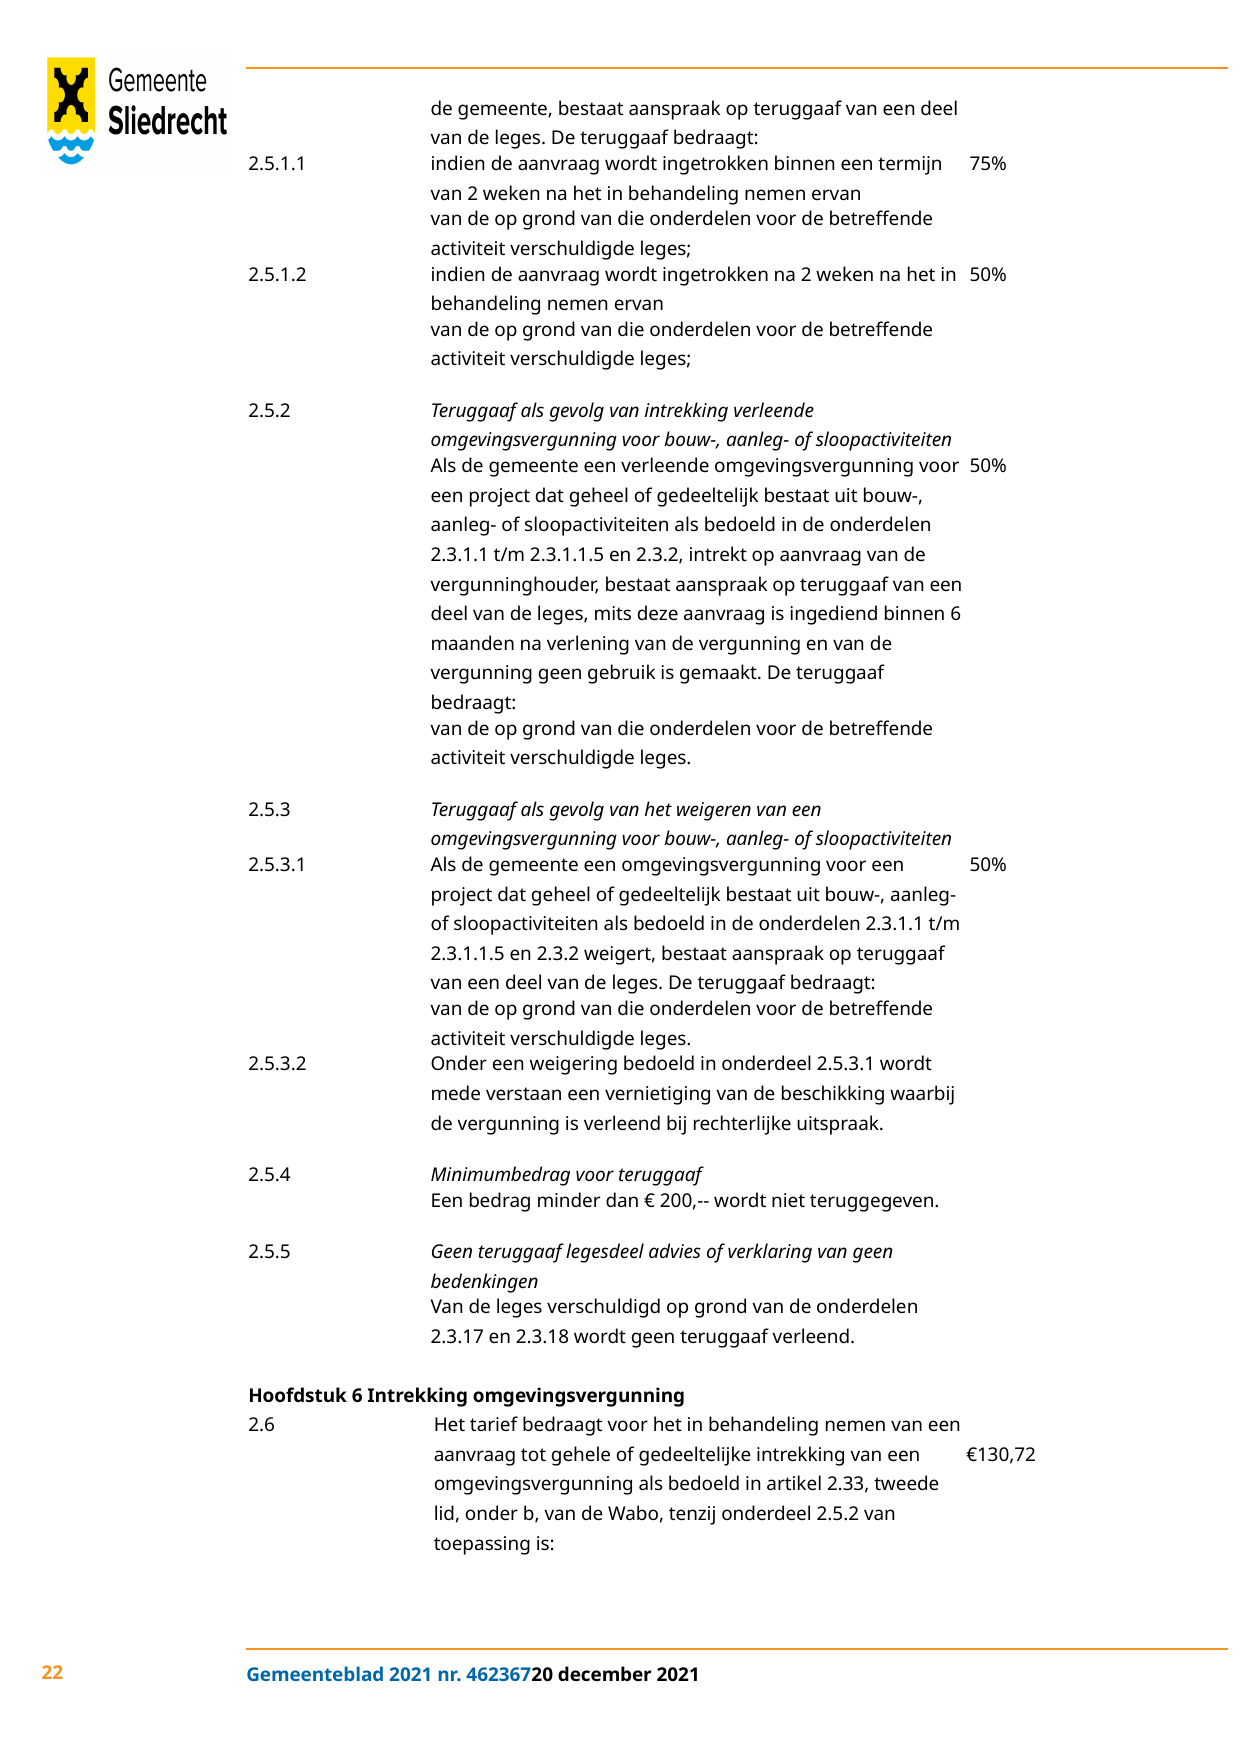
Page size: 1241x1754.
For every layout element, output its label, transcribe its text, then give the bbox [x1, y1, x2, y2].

table_cell [430, 371, 969, 397]
table_cell Een bedrag minder dan € 200,-- wordt niet teruggegeven. [430, 1187, 969, 1213]
table_cell [248, 995, 430, 1051]
table_header €130,72 [966, 1411, 1152, 1556]
table_cell Geen teruggaaf legesdeel advies of verklaring van geen bedenkingen [430, 1238, 969, 1294]
picture [41, 47, 231, 172]
table_cell 2.5.3.1 [248, 851, 430, 995]
table_cell [969, 796, 1152, 851]
table_cell 2.5.3.2 [248, 1051, 430, 1135]
table_cell [969, 1238, 1152, 1294]
table_cell [969, 371, 1152, 397]
table_cell 75% [969, 150, 1152, 205]
table_cell 2.5.1.1 [248, 150, 430, 205]
table_cell [969, 770, 1152, 796]
table_cell [248, 770, 430, 796]
table_cell 50% [969, 453, 1152, 715]
table_cell [248, 205, 430, 261]
table_cell Teruggaaf als gevolg van het weigeren van een omgevingsvergunning voor bouw-, aanleg- of sloopactiviteiten [430, 796, 969, 851]
table_cell van de op grond van die onderdelen voor de betreffende activiteit verschuldigde leges. [430, 995, 969, 1051]
table_cell [969, 95, 1152, 150]
table_header Het tarief bedraagt voor het in behandeling nemen van een aanvraag tot gehele of gedeeltelijke intrekking van een omgevingsvergunning als bedoeld in artikel 2.33, tweede lid, onder b, van de Wabo, tenzij onderdeel 2.5.2 van toepassing is: [434, 1411, 966, 1556]
table_cell [248, 316, 430, 371]
table_cell van de op grond van die onderdelen voor de betreffende activiteit verschuldigde leges. [430, 715, 969, 770]
table_cell [248, 1213, 430, 1238]
table_cell 2.5.5 [248, 1238, 430, 1294]
table_cell [430, 770, 969, 796]
table_cell Van de leges verschuldigd op grond van de onderdelen 2.3.17 en 2.3.18 wordt geen teruggaaf verleend. [430, 1294, 969, 1349]
table_header 2.6 [248, 1411, 433, 1556]
table_cell [430, 1213, 969, 1238]
table_cell Als de gemeente een omgevingsvergunning voor een project dat geheel of gedeeltelijk bestaat uit bouw-, aanleg- of sloopactiviteiten als bedoeld in de onderdelen 2.3.1.1 t/m 2.3.1.1.5 en 2.3.2 weigert, bestaat aanspraak op teruggaaf van een deel van de leges. De teruggaaf bedraagt: [430, 851, 969, 995]
table_cell Minimumbedrag voor teruggaaf [430, 1161, 969, 1187]
table_cell [969, 1161, 1152, 1187]
table_cell [969, 1213, 1152, 1238]
table_cell van de op grond van die onderdelen voor de betreffende activiteit verschuldigde leges; [430, 205, 969, 261]
table_cell [969, 1135, 1152, 1161]
table_cell Teruggaaf als gevolg van intrekking verleende omgevingsvergunning voor bouw-, aanleg- of sloopactiviteiten [430, 397, 969, 452]
table_cell 2.5.3 [248, 796, 430, 851]
table_cell [969, 205, 1152, 261]
table_cell [969, 995, 1152, 1051]
table_cell [248, 1135, 430, 1161]
table_cell 50% [969, 261, 1152, 316]
table_cell [248, 715, 430, 770]
table_cell [969, 397, 1152, 452]
table_cell Als de gemeente een verleende omgevingsvergunning voor een project dat geheel of gedeeltelijk bestaat uit bouw-, aanleg- of sloopactiviteiten als bedoeld in de onderdelen 2.3.1.1 t/m 2.3.1.1.5 en 2.3.2, intrekt op aanvraag van de vergunninghouder, bestaat aanspraak op teruggaaf van een deel van de leges, mits deze aanvraag is ingediend binnen 6 maanden na verlening van de vergunning en van de vergunning geen gebruik is gemaakt. De teruggaaf bedraagt: [430, 453, 969, 715]
table_cell [969, 1187, 1152, 1213]
table_cell 50% [969, 851, 1152, 995]
table_cell [969, 316, 1152, 371]
table_cell [248, 1187, 430, 1213]
table_cell de gemeente, bestaat aanspraak op teruggaaf van een deel van de leges. De teruggaaf bedraagt: [430, 95, 969, 150]
text Hoofdstuk 6 Intrekking omgevingsvergunning [248, 1382, 1152, 1407]
table_cell [430, 1135, 969, 1161]
table_cell van de op grond van die onderdelen voor de betreffende activiteit verschuldigde leges; [430, 316, 969, 371]
table_cell [248, 1294, 430, 1349]
table_cell [969, 1294, 1152, 1349]
table_cell indien de aanvraag wordt ingetrokken na 2 weken na het in behandeling nemen ervan [430, 261, 969, 316]
table_cell 2.5.1.2 [248, 261, 430, 316]
table_cell [969, 1051, 1152, 1135]
table_cell [248, 371, 430, 397]
table_cell [248, 95, 430, 150]
table_cell 2.5.2 [248, 397, 430, 452]
table_cell [969, 715, 1152, 770]
table_cell [248, 453, 430, 715]
table_cell Onder een weigering bedoeld in onderdeel 2.5.3.1 wordt mede verstaan een vernietiging van de beschikking waarbij de vergunning is verleend bij rechterlijke uitspraak. [430, 1051, 969, 1135]
table_cell 2.5.4 [248, 1161, 430, 1187]
table_cell indien de aanvraag wordt ingetrokken binnen een termijn van 2 weken na het in behandeling nemen ervan [430, 150, 969, 205]
